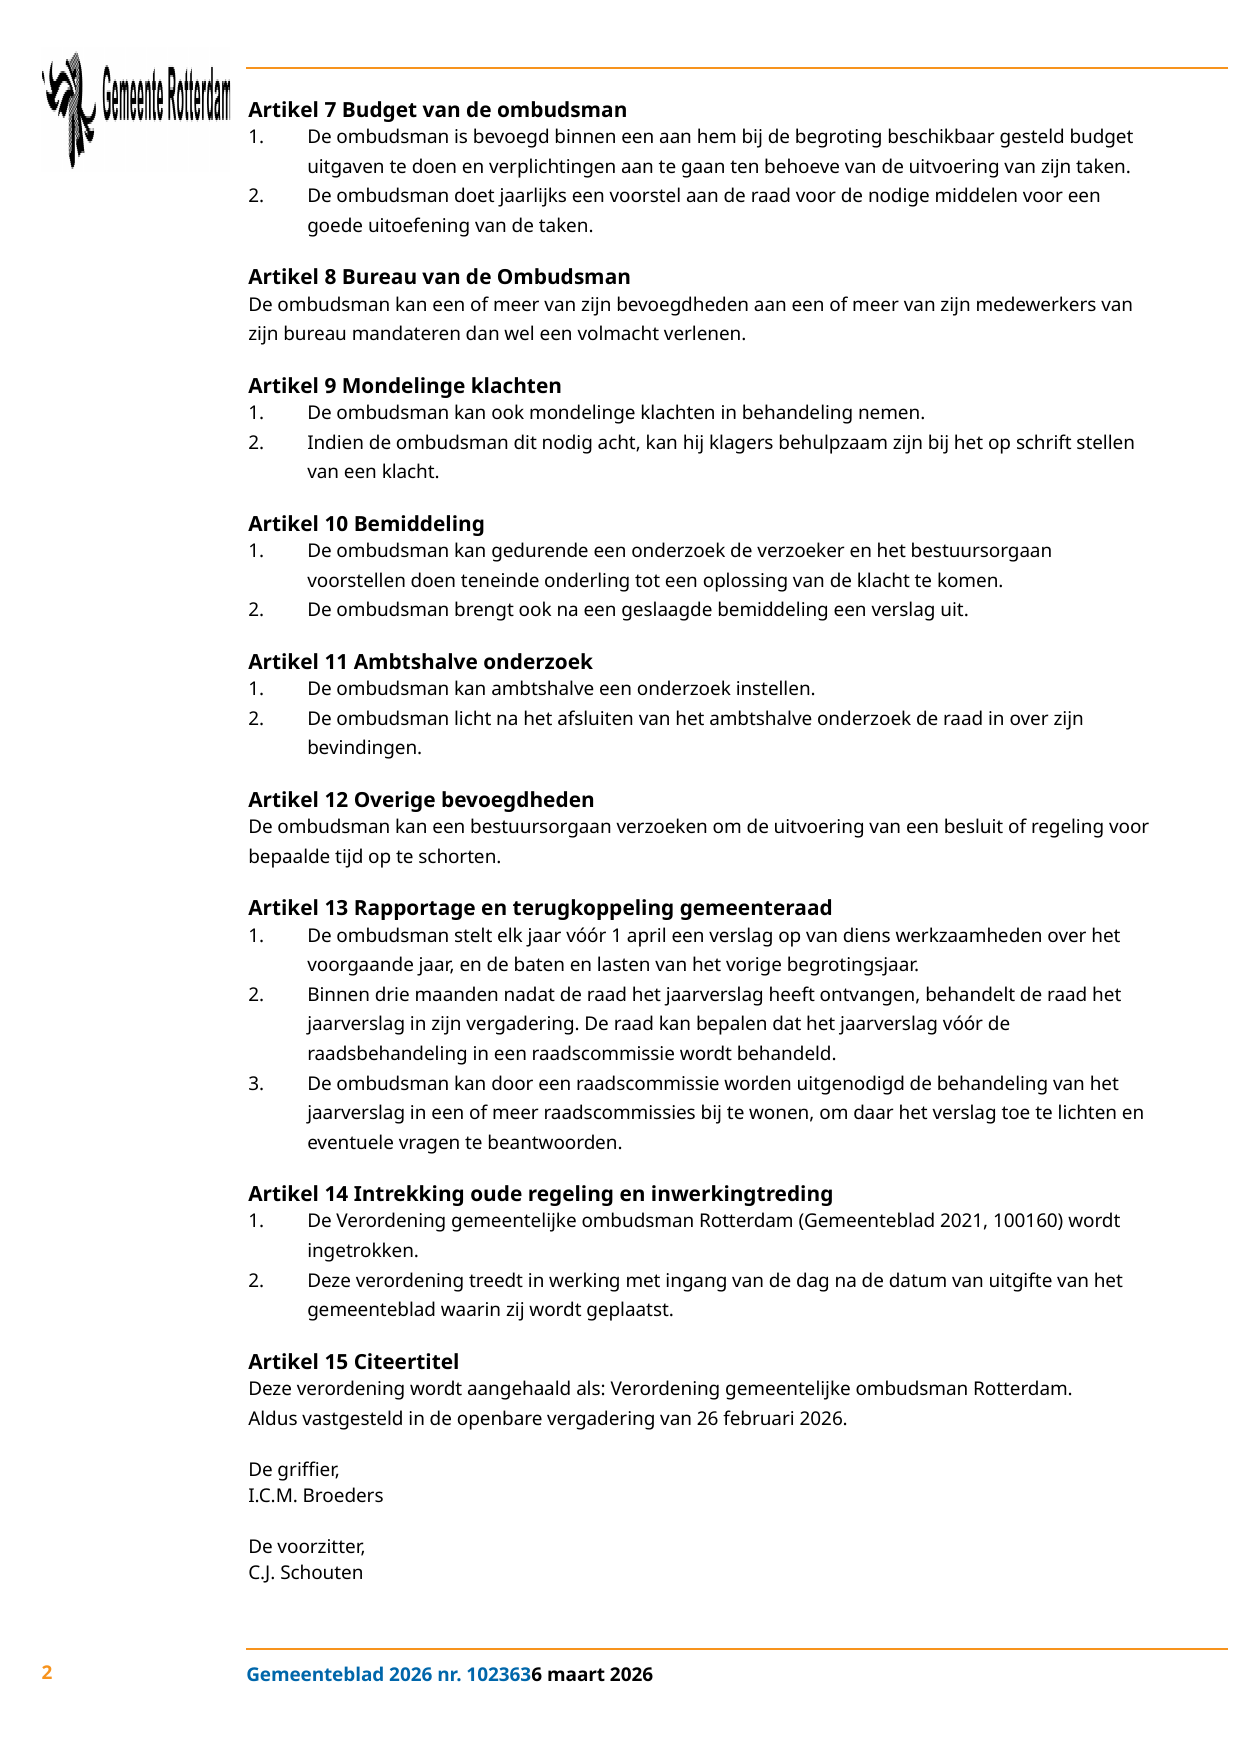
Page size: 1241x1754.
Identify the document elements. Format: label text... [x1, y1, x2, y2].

text C.J. Schouten [248, 1559, 1152, 1585]
text Artikel 9 Mondelinge klachten [248, 371, 1152, 399]
list De ombudsman licht na het afsluiten van het ambtshalve onderzoek de raad in over zijn bevindingen. [248, 705, 1152, 760]
text Artikel 13 Rapportage en terugkoppeling gemeenteraad [248, 893, 1152, 922]
text Artikel 10 Bemiddeling [248, 509, 1152, 537]
text Artikel 11 Ambtshalve onderzoek [248, 647, 1152, 675]
text De voorzitter, [248, 1533, 1152, 1559]
list Deze verordening treedt in werking met ingang van de dag na de datum van uitgifte van het gemeenteblad waarin zij wordt geplaatst. [248, 1267, 1152, 1322]
list De ombudsman kan door een raadscommissie worden uitgenodigd de behandeling van het jaarverslag in een of meer raadscommissies bij te wonen, om daar het verslag toe te lichten en eventuele vragen te beantwoorden. [248, 1070, 1152, 1154]
text Deze verordening wordt aangehaald als: Verordening gemeentelijke ombudsman Rotterdam. [248, 1375, 1152, 1401]
text Artikel 12 Overige bevoegdheden [248, 785, 1152, 813]
text Artikel 7 Budget van de ombudsman [248, 95, 1152, 123]
list De Verordening gemeentelijke ombudsman Rotterdam (Gemeenteblad 2021, 100160) wordt ingetrokken. [248, 1208, 1152, 1263]
text De griffier, [248, 1456, 1152, 1482]
list De ombudsman is bevoegd binnen een aan hem bij de begroting beschikbaar gesteld budget uitgaven te doen en verplichtingen aan te gaan ten behoeve van de uitvoering van zijn taken. [248, 123, 1152, 178]
list De ombudsman brengt ook na een geslaagde bemiddeling een verslag uit. [248, 596, 1152, 622]
list De ombudsman kan ambtshalve een onderzoek instellen. [248, 675, 1152, 701]
text Artikel 8 Bureau van de Ombudsman [248, 262, 1152, 291]
list De ombudsman kan gedurende een onderzoek de verzoeker en het bestuursorgaan voorstellen doen teneinde onderling tot een oplossing van de klacht te komen. [248, 537, 1152, 593]
list De ombudsman stelt elk jaar vóór 1 april een verslag op van diens werkzaamheden over het voorgaande jaar, en de baten en lasten van het vorige begrotingsjaar. [248, 922, 1152, 977]
text Artikel 14 Intrekking oude regeling en inwerkingtreding [248, 1179, 1152, 1208]
list Indien de ombudsman dit nodig acht, kan hij klagers behulpzaam zijn bij het op schrift stellen van een klacht. [248, 429, 1152, 484]
list De ombudsman kan ook mondelinge klachten in behandeling nemen. [248, 399, 1152, 425]
text De ombudsman kan een of meer van zijn bevoegdheden aan een of meer van zijn medewerkers van zijn bureau mandateren dan wel een volmacht verlenen. [248, 291, 1152, 346]
text I.C.M. Broeders [248, 1482, 1152, 1508]
list Binnen drie maanden nadat de raad het jaarverslag heeft ontvangen, behandelt de raad het jaarverslag in zijn vergadering. De raad kan bepalen dat het jaarverslag vóór de raadsbehandeling in een raadscommissie wordt behandeld. [248, 981, 1152, 1066]
text Artikel 15 Citeertitel [248, 1347, 1152, 1375]
text De ombudsman kan een bestuursorgaan verzoeken om de uitvoering van een besluit of regeling voor bepaalde tijd op te schorten. [248, 813, 1152, 869]
picture [41, 47, 231, 172]
list De ombudsman doet jaarlijks een voorstel aan de raad voor de nodige middelen voor een goede uitoefening van de taken. [248, 182, 1152, 238]
text Aldus vastgesteld in de openbare vergadering van 26 februari 2026. [248, 1405, 1152, 1431]
